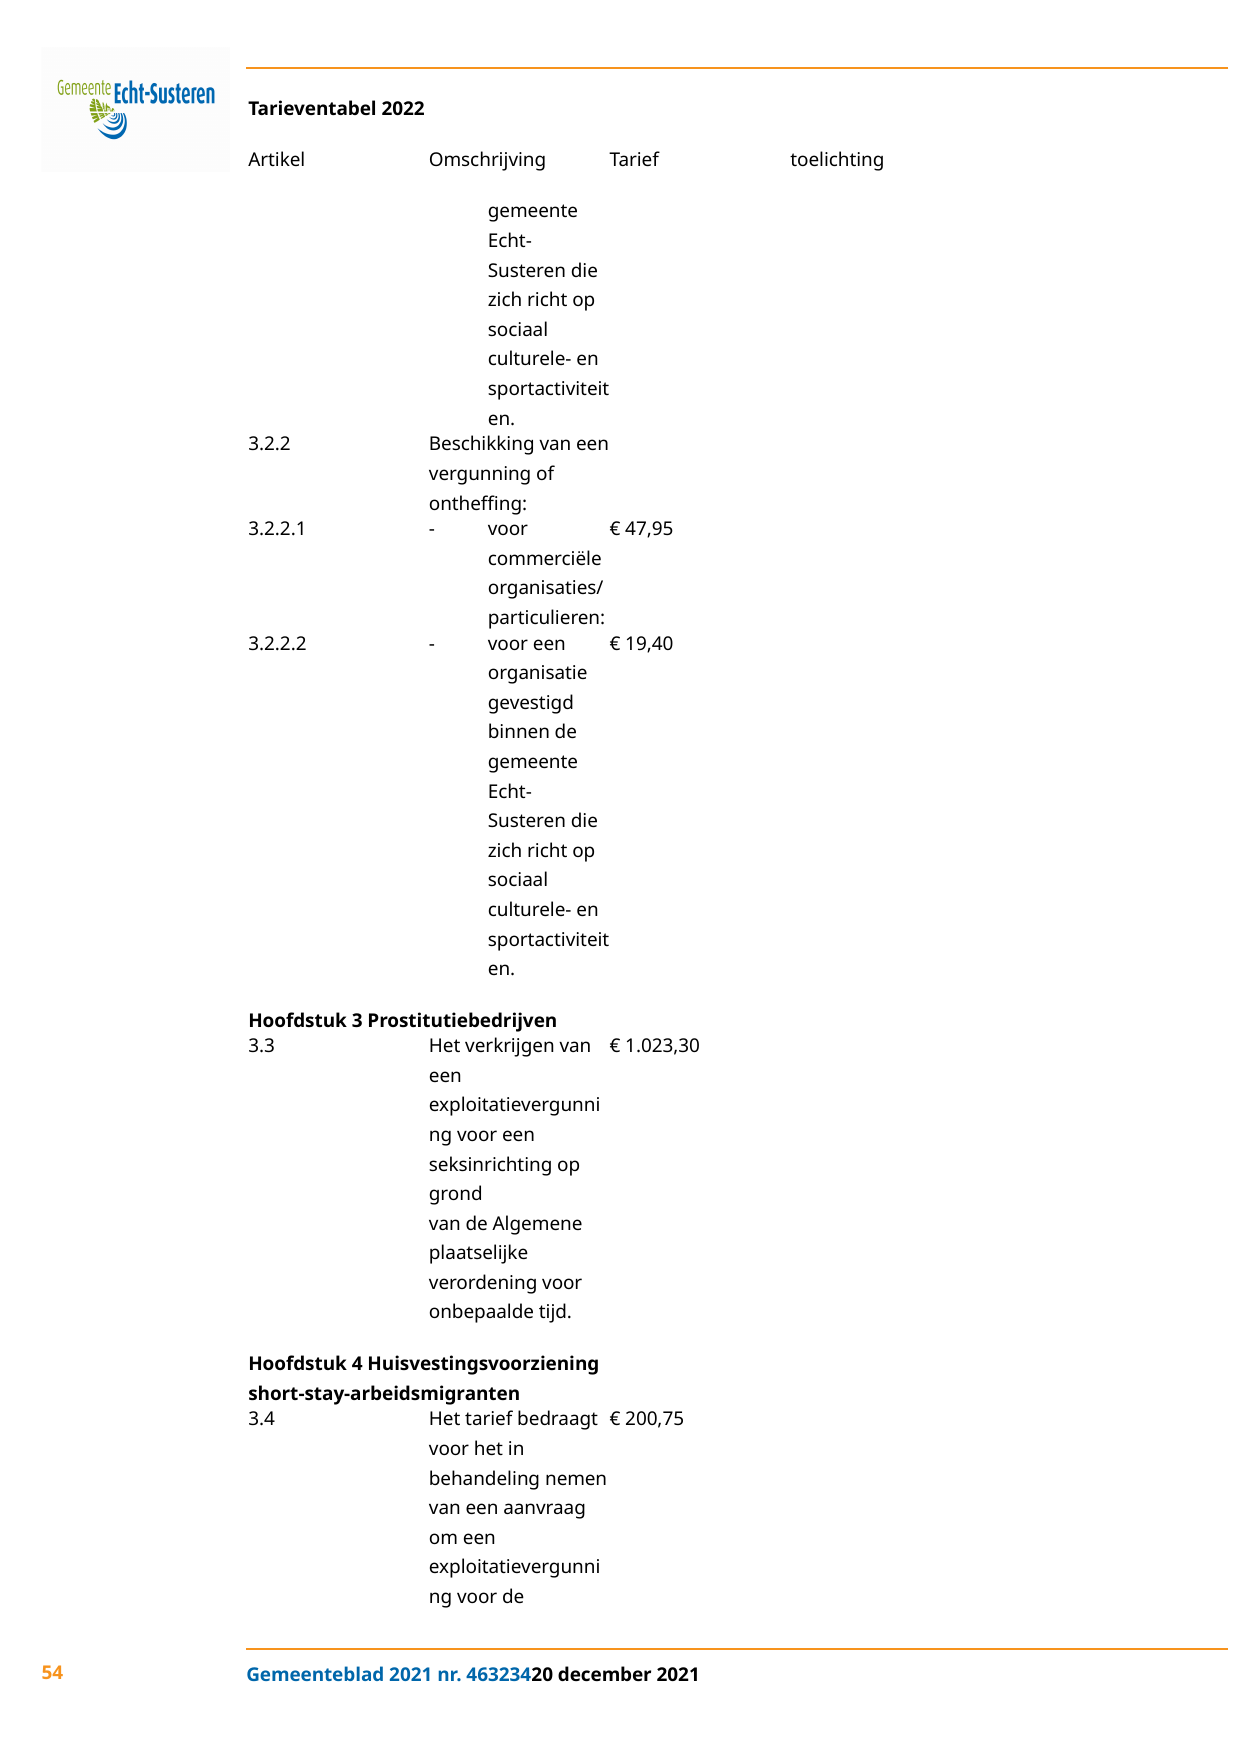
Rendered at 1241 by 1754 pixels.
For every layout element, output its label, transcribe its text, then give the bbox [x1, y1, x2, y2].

table_cell [790, 1033, 1152, 1324]
table_cell [790, 121, 1152, 146]
table_cell [790, 515, 1152, 630]
table_cell [429, 1325, 609, 1350]
picture [41, 47, 231, 172]
table_cell [429, 121, 609, 146]
table_cell [609, 121, 790, 146]
table_cell Hoofdstuk 3 Prostitutiebedrijven [248, 1007, 609, 1032]
table_cell [790, 172, 1152, 198]
table_cell [609, 1007, 790, 1032]
table_cell Artikel [248, 146, 429, 172]
table_cell [609, 172, 790, 198]
table_cell [790, 1406, 1152, 1609]
table_cell toelichting [790, 146, 1152, 172]
table_cell [248, 198, 429, 431]
table_cell € 19,40 [609, 630, 790, 981]
table_cell voor commerciële organisaties/particulieren: [429, 515, 609, 630]
table_cell Omschrijving [429, 146, 609, 172]
table_cell [248, 172, 429, 198]
table_cell [790, 630, 1152, 981]
table_cell € 47,95 [609, 515, 790, 630]
table_cell Tarief [609, 146, 790, 172]
table_cell [790, 431, 1152, 515]
table_cell [790, 1007, 1152, 1032]
table_cell 3.2.2.2 [248, 630, 429, 981]
table_cell [248, 1325, 429, 1350]
table_cell [790, 198, 1152, 431]
table_cell Het tarief bedraagt voor het in behandeling nemen van een aanvraag om een exploitatievergunning voor de [429, 1406, 609, 1609]
table_cell 3.4 [248, 1406, 429, 1609]
table_cell € 1.023,30 [609, 1033, 790, 1324]
table_cell voor een organisatie gevestigd binnen de gemeente Echt-Susteren die zich richt op sociaal culturele- en sportactiviteiten. [429, 630, 609, 981]
table_cell [790, 1325, 1152, 1350]
table_cell 3.2.2.1 [248, 515, 429, 630]
table_cell [429, 172, 609, 198]
table_cell [790, 1350, 1152, 1406]
table_cell [790, 981, 1152, 1007]
table_cell [248, 981, 609, 1007]
table_cell 3.2.2 [248, 431, 429, 515]
table_cell [609, 1325, 790, 1350]
table_cell 3.3 [248, 1033, 429, 1324]
table_cell [609, 431, 790, 515]
table_cell Het verkrijgen van een exploitatievergunning voor een seksinrichting op grond van de Algemene plaatselijke verordening voor onbepaalde tijd. [429, 1033, 609, 1324]
table_cell Beschikking van een vergunning of ontheffing: [429, 431, 609, 515]
table_cell gemeente Echt-Susteren die zich richt op sociaal culturele- en sportactiviteiten. [429, 198, 609, 431]
table_cell [609, 1350, 790, 1406]
table_cell [609, 981, 790, 1007]
table_cell [248, 121, 429, 146]
table_cell [609, 198, 790, 431]
table_header Tarieventabel 2022 [248, 95, 1152, 121]
table_cell Hoofdstuk 4 Huisvestingsvoorziening short-stay-arbeidsmigranten [248, 1350, 609, 1406]
table_cell € 200,75 [609, 1406, 790, 1609]
